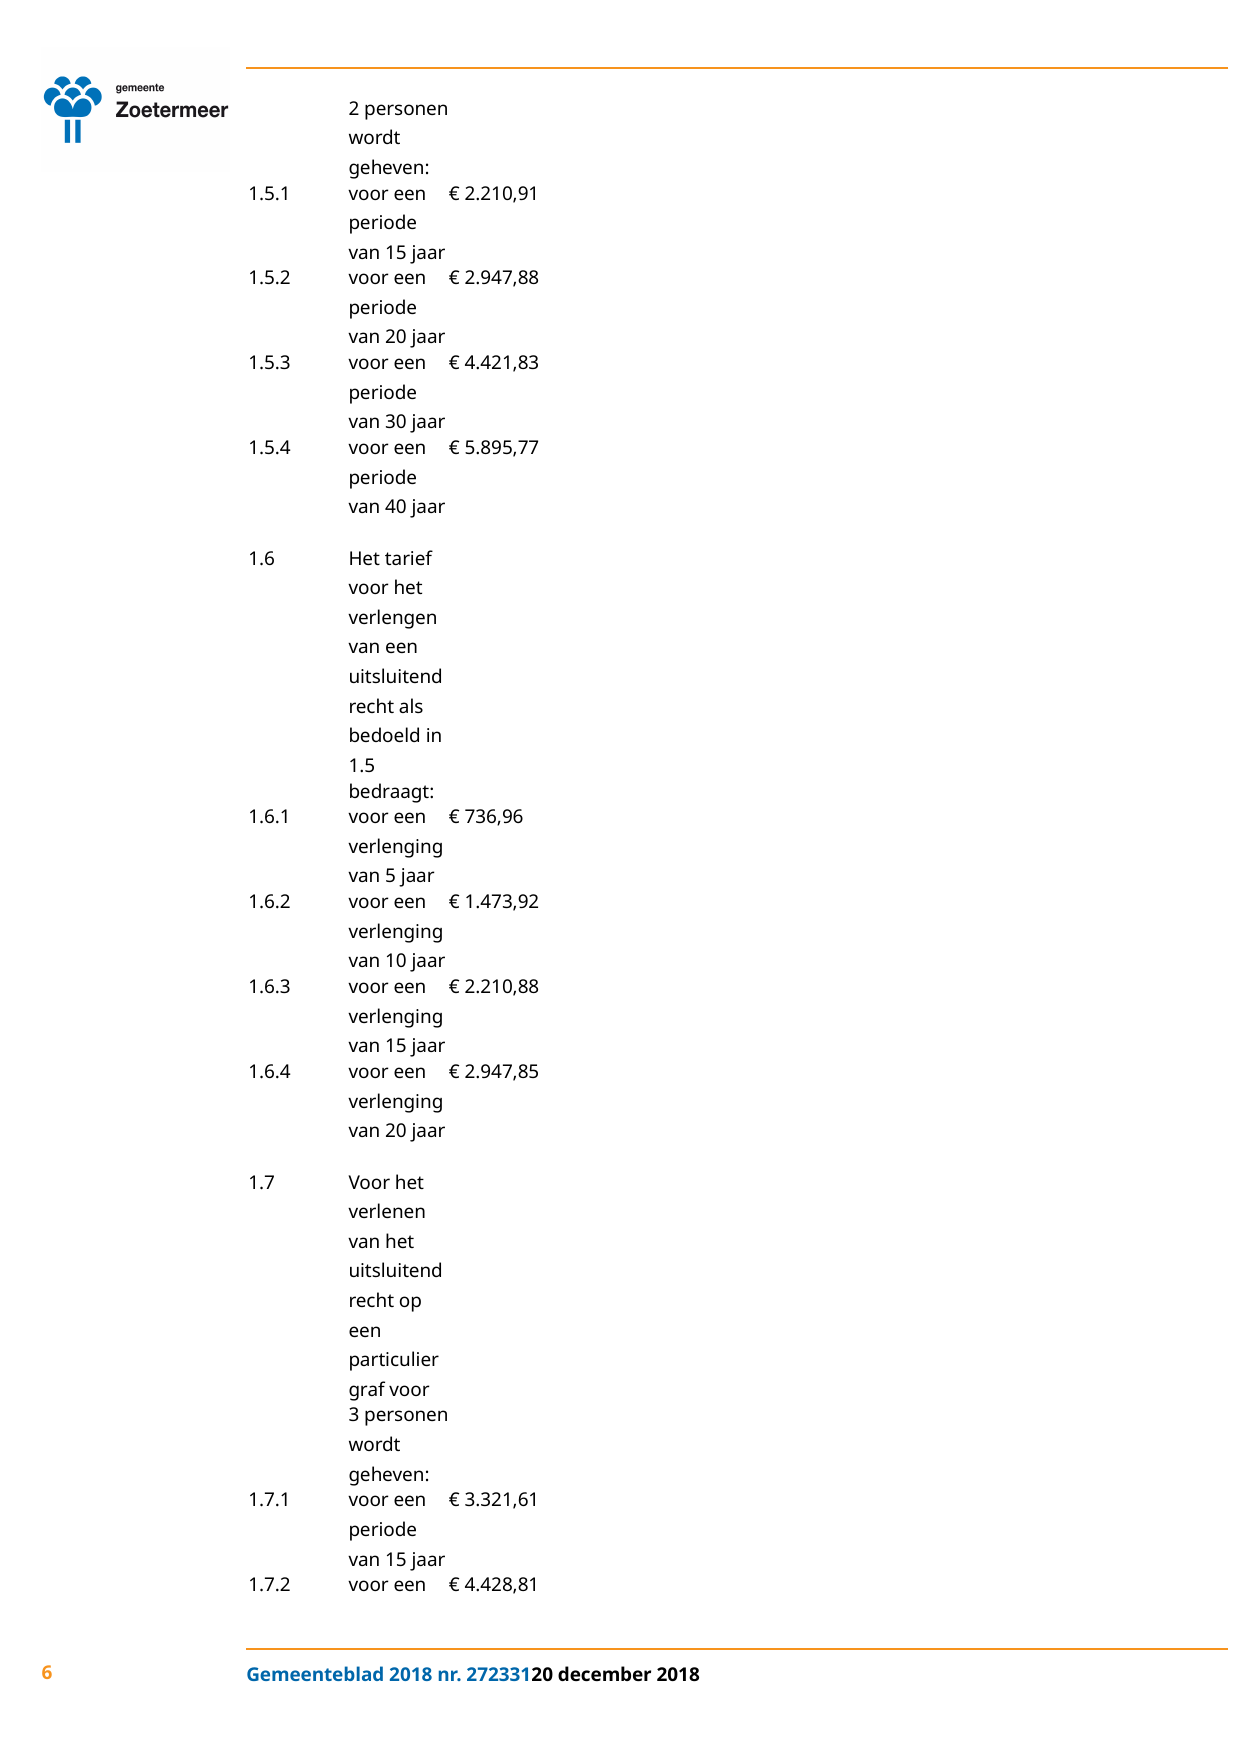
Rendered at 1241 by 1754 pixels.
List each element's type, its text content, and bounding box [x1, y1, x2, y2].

table_cell [248, 778, 348, 803]
table_cell voor een verlenging van 10 jaar [348, 889, 449, 973]
table_cell 1.6.2 [248, 889, 348, 973]
table_cell voor een periode van 20 jaar [348, 265, 449, 349]
table_cell 1.7.1 [248, 1487, 348, 1571]
table_cell € 736,96 [449, 804, 549, 888]
table_cell [449, 519, 549, 545]
table_cell [449, 1143, 549, 1169]
table_cell 1.5.2 [248, 265, 348, 349]
table_cell 1.5.3 [248, 350, 348, 434]
table_cell [248, 1143, 348, 1169]
table_cell 1.6 [248, 545, 348, 778]
table_cell € 2.210,88 [449, 973, 549, 1058]
table_cell € 5.895,77 [449, 434, 549, 519]
table_cell voor een verlenging van 15 jaar [348, 973, 449, 1058]
table_cell € 1.473,92 [449, 889, 549, 973]
table_cell voor een periode van 40 jaar [348, 434, 449, 519]
table_cell [449, 545, 549, 778]
table_cell 1.5.1 [248, 180, 348, 264]
table_cell 1.5.4 [248, 434, 348, 519]
table_cell [248, 1402, 348, 1487]
table_cell [449, 95, 549, 180]
table_cell 1.6.4 [248, 1058, 348, 1143]
table_cell voor een periode van 30 jaar [348, 350, 449, 434]
table_cell € 4.421,83 [449, 350, 549, 434]
table_cell [248, 95, 348, 180]
table_cell [449, 1169, 549, 1402]
table_cell € 2.947,85 [449, 1058, 549, 1143]
table_cell voor een verlenging van 5 jaar [348, 804, 449, 888]
table_cell Het tarief voor het verlengen van een uitsluitend recht als bedoeld in 1.5 [348, 545, 449, 778]
table_cell 1.7 [248, 1169, 348, 1402]
table_cell 2 personen wordt geheven: [348, 95, 449, 180]
table_cell voor een [348, 1571, 449, 1597]
table_cell voor een periode van 15 jaar [348, 180, 449, 264]
table_cell voor een periode van 15 jaar [348, 1487, 449, 1571]
table_cell 1.6.3 [248, 973, 348, 1058]
table_cell € 2.210,91 [449, 180, 549, 264]
table_cell 3 personen wordt geheven: [348, 1402, 449, 1487]
table_cell Voor het verlenen van het uitsluitend recht op een particulier graf voor [348, 1169, 449, 1402]
table_cell [348, 519, 449, 545]
table_cell € 3.321,61 [449, 1487, 549, 1571]
table_cell [449, 1402, 549, 1487]
table_cell € 2.947,88 [449, 265, 549, 349]
table_cell 1.6.1 [248, 804, 348, 888]
picture [41, 47, 231, 172]
table_cell 1.7.2 [248, 1571, 348, 1597]
table_cell voor een verlenging van 20 jaar [348, 1058, 449, 1143]
table_cell bedraagt: [348, 778, 449, 803]
table_cell [248, 519, 348, 545]
table_cell € 4.428,81 [449, 1571, 549, 1597]
table_cell [449, 778, 549, 803]
table_cell [348, 1143, 449, 1169]
